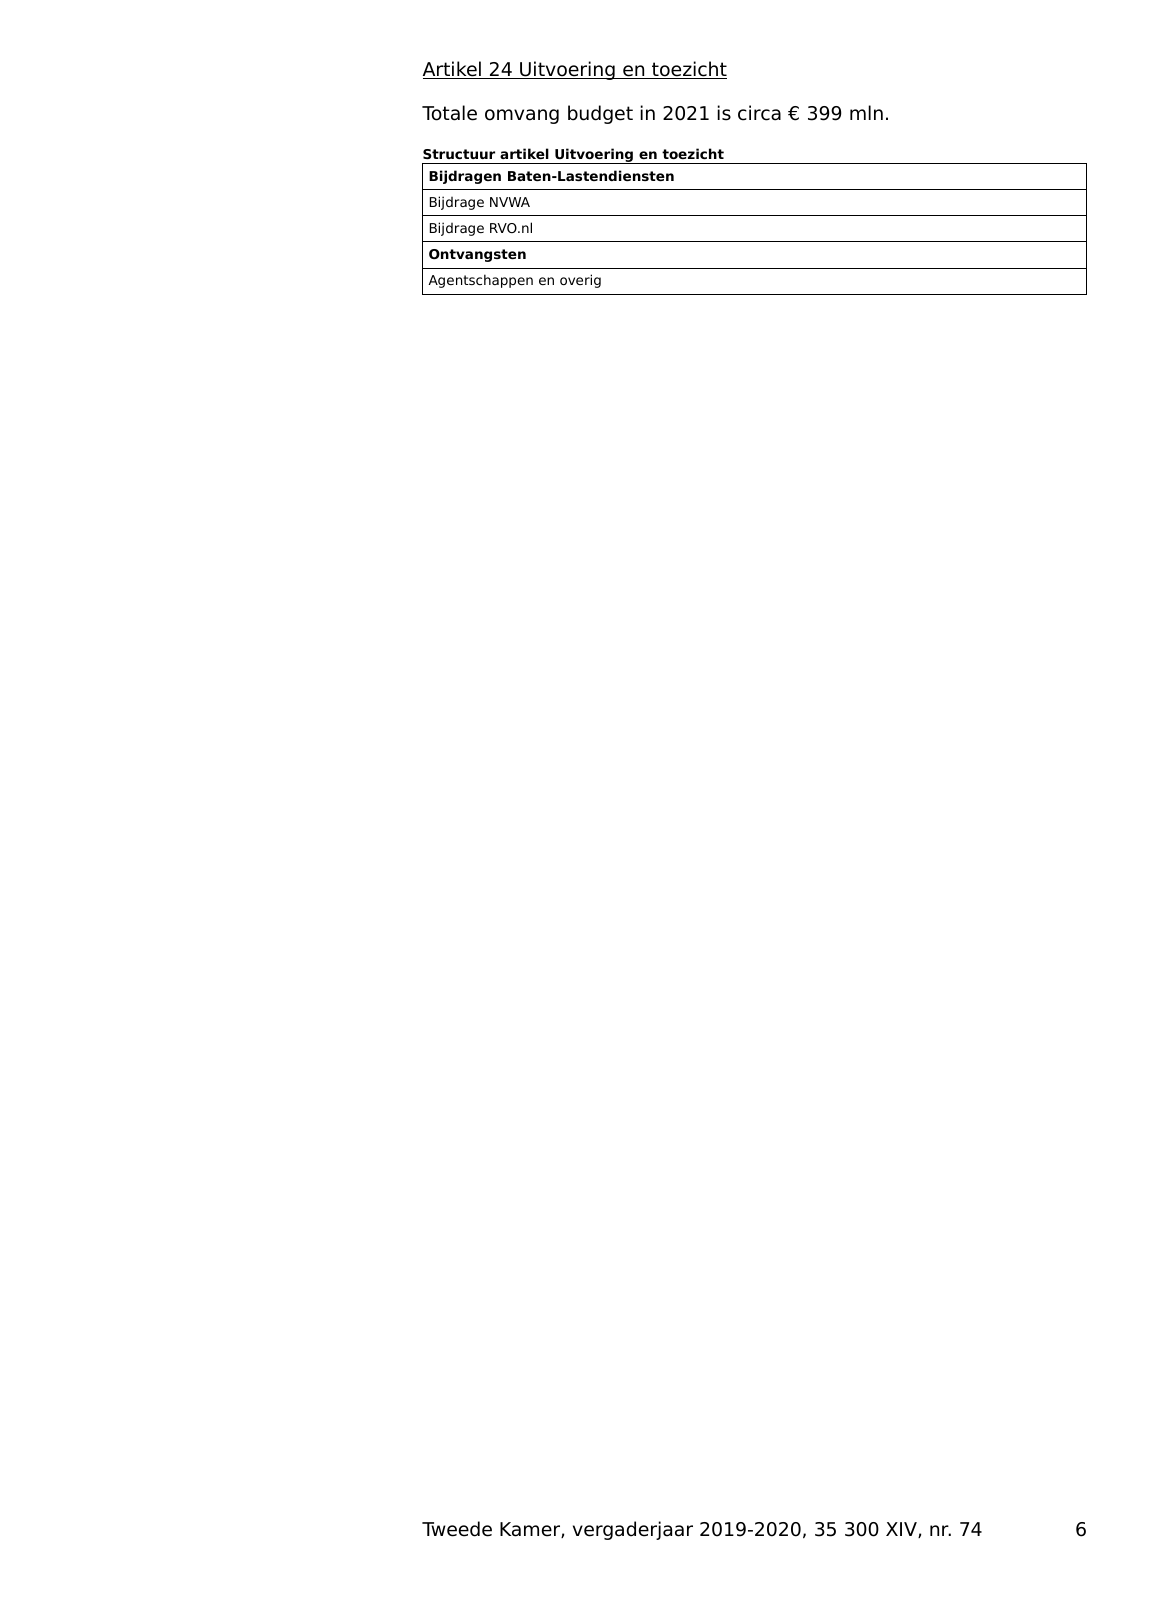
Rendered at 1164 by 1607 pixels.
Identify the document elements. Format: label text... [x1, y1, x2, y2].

table_cell Bijdrage NVWA [423, 190, 1086, 215]
subtitle Artikel 24 Uitvoering en toezicht [422, 59, 1087, 81]
table_header Structuur artikel Uitvoering en toezicht [422, 147, 1087, 163]
table_cell Bijdrage RVO.nl [423, 216, 1086, 241]
table_cell Bijdragen Baten-Lastendiensten [423, 164, 1086, 189]
table_cell Ontvangsten [423, 242, 1086, 267]
table_cell Agentschappen en overig [423, 269, 1086, 293]
text Totale omvang budget in 2021 is circa € 399 mln. [422, 103, 1087, 125]
